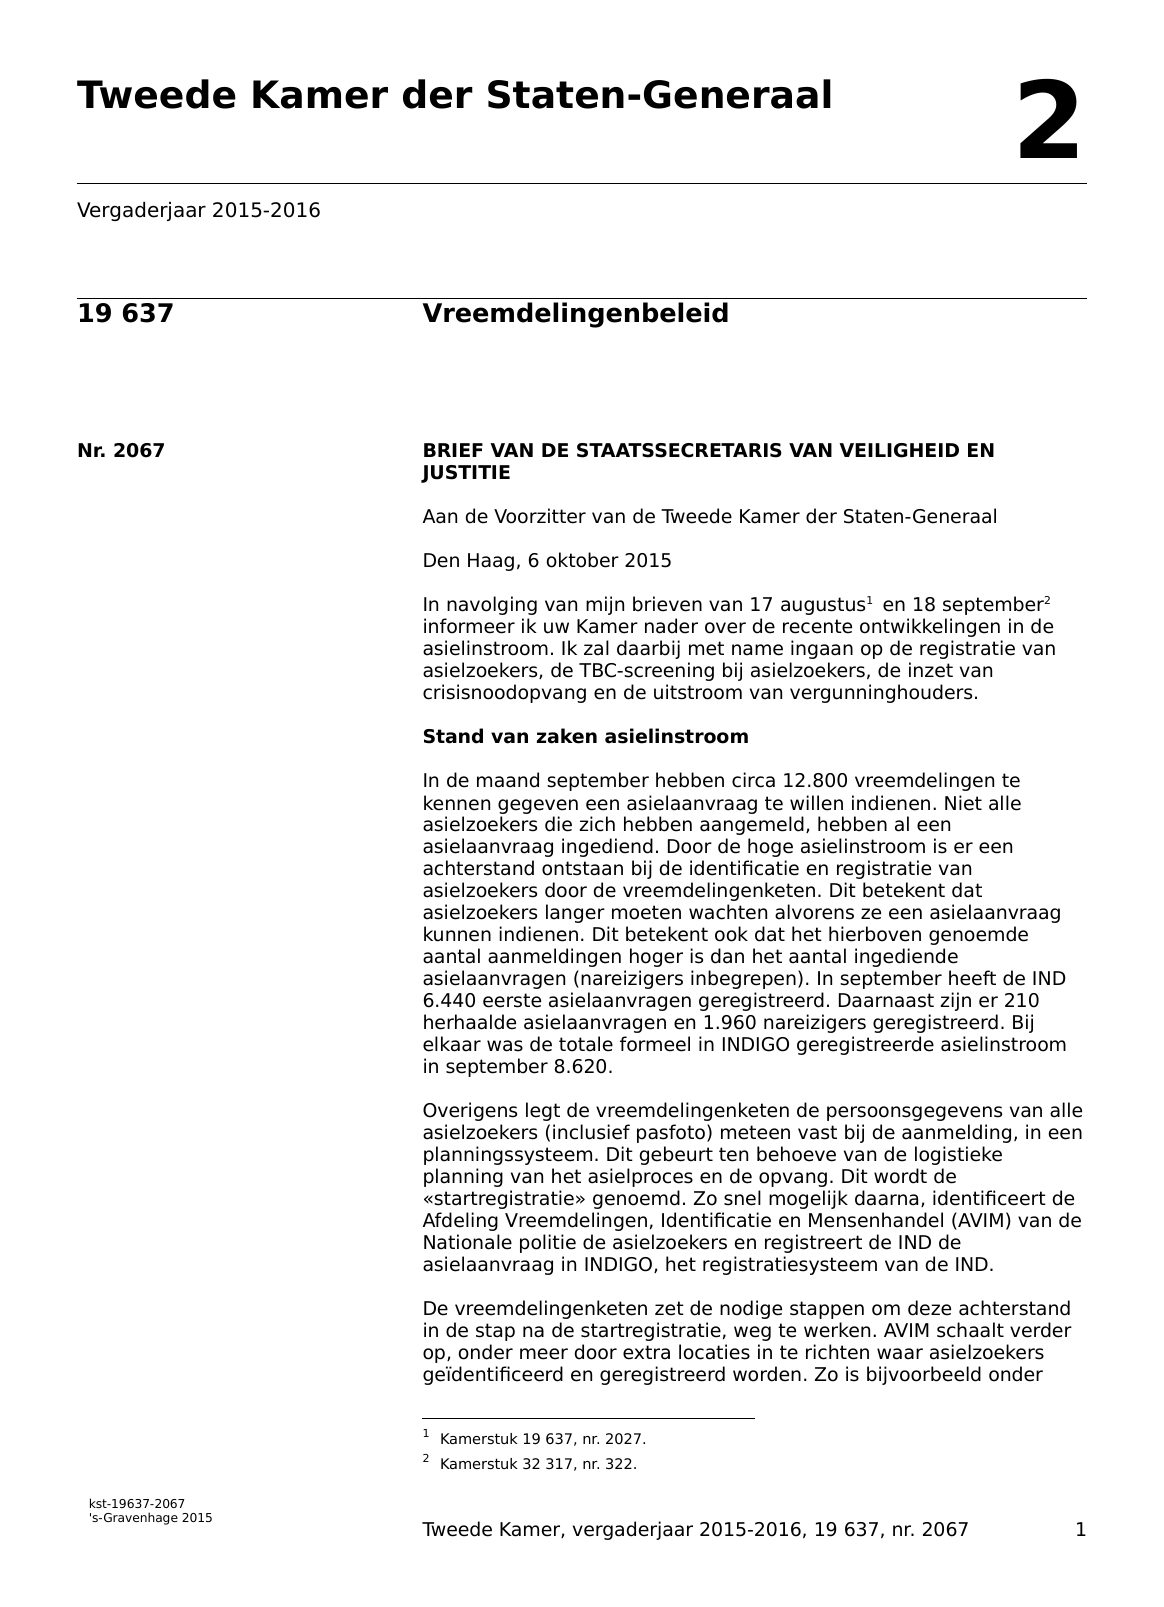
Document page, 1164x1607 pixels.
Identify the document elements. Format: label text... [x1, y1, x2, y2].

text Kamerstuk 32 317, nr. 322. [422, 1452, 1087, 1474]
text kst-19637-2067 [88, 1497, 323, 1511]
subtitle 19 637 Vreemdelingenbeleid [77, 299, 1087, 329]
text In de maand september hebben circa 12.800 vreemdelingen te kennen gegeven een asielaanvraag te willen indienen. Niet alle asielzoekers die zich hebben aangemeld, hebben al een asielaanvraag ingediend. Door de hoge asielinstroom is er een achterstand ontstaan bij de identificatie en registratie van asielzoekers door de vreemdelingenketen. Dit betekent dat asielzoekers langer moeten wachten alvorens ze een asielaanvraag kunnen indienen. Dit betekent ook dat het hierboven genoemde aantal aanmeldingen hoger is dan het aantal ingediende asielaanvragen (nareizigers inbegrepen). In september heeft de IND 6.440 eerste asielaanvragen geregistreerd. Daarnaast zijn er 210 herhaalde asielaanvragen en 1.960 nareizigers geregistreerd. Bij elkaar was de totale formeel in INDIGO geregistreerde asielinstroom in september 8.620. [422, 770, 1087, 1078]
text Kamerstuk 19 637, nr. 2027. [422, 1427, 1087, 1449]
table_header 2 [886, 59, 1087, 183]
table_cell Vergaderjaar 2015-2016 [77, 184, 1087, 298]
text In navolging van mijn brieven van 17 augustus en 18 september informeer ik uw Kamer nader over de recente ontwikkelingen in de asielinstroom. Ik zal daarbij met name ingaan op de registratie van asielzoekers, de TBC-screening bij asielzoekers, de inzet van crisisnoodopvang en de uitstroom van vergunninghouders. [422, 594, 1087, 704]
subtitle Nr. 2067 BRIEF VAN DE STAATSSECRETARIS VAN VEILIGHEID EN JUSTITIE [77, 440, 1087, 484]
text 's-Gravenhage 2015 [88, 1511, 323, 1525]
text Den Haag, 6 oktober 2015 [422, 550, 1087, 572]
text Overigens legt de vreemdelingenketen de persoonsgegevens van alle asielzoekers (inclusief pasfoto) meteen vast bij de aanmelding, in een planningssysteem. Dit gebeurt ten behoeve van de logistieke planning van het asielproces en de opvang. Dit wordt de «startregistratie» genoemd. Zo snel mogelijk daarna, identificeert de Afdeling Vreemdelingen, Identificatie en Mensenhandel (AVIM) van de Nationale politie de asielzoekers en registreert de IND de asielaanvraag in INDIGO, het registratiesysteem van de IND. [422, 1100, 1087, 1276]
text De vreemdelingenketen zet de nodige stappen om deze achterstand in de stap na de startregistratie, weg te werken. AVIM schaalt verder op, onder meer door extra locaties in te richten waar asielzoekers geïdentificeerd en geregistreerd worden. Zo is bijvoorbeeld onder [422, 1298, 1087, 1386]
table_header Tweede Kamer der Staten-Generaal [77, 59, 886, 183]
subtitle Stand van zaken asielinstroom [422, 726, 1087, 748]
text Aan de Voorzitter van de Tweede Kamer der Staten-Generaal [422, 506, 1087, 528]
